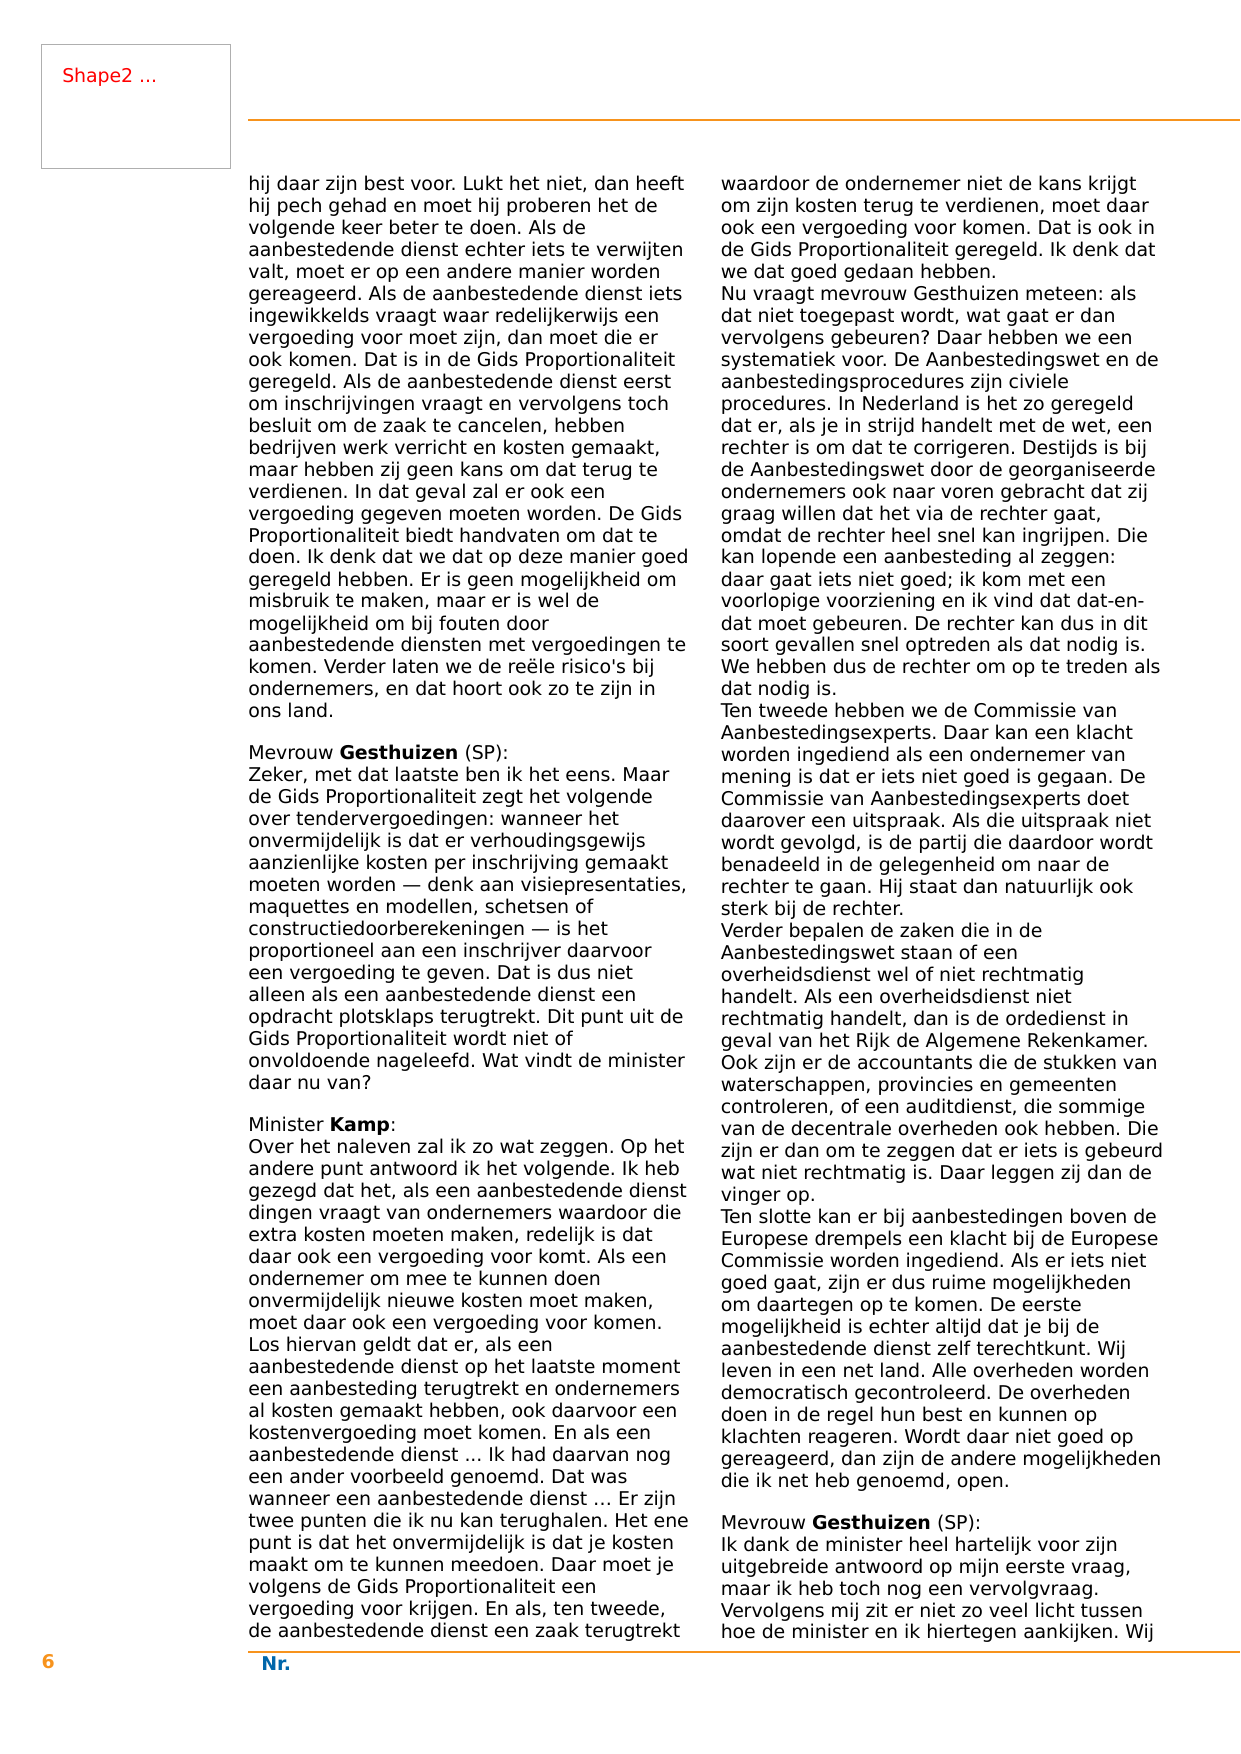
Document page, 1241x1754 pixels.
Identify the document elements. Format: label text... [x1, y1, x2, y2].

text Mevrouw Gesthuizen (SP): [721, 1512, 1163, 1533]
text Ten slotte kan er bij aanbestedingen boven de Europese drempels een klacht bij de Europese Commissie worden ingediend. Als er iets niet goed gaat, zijn er dus ruime mogelijkheden om daartegen op te komen. De eerste mogelijkheid is echter altijd dat je bij de aanbestedende dienst zelf terechtkunt. Wij leven in een net land. Alle overheden worden democratisch gecontroleerd. De overheden doen in de regel hun best en kunnen op klachten reageren. Wordt daar niet goed op gereageerd, dan zijn de andere mogelijkheden die ik net heb genoemd, open. [721, 1206, 1163, 1492]
text Minister Kamp: [248, 1114, 691, 1136]
text Nu vraagt mevrouw Gesthuizen meteen: als dat niet toegepast wordt, wat gaat er dan vervolgens gebeuren? Daar hebben we een systematiek voor. De Aanbestedingswet en de aanbestedingsprocedures zijn civiele procedures. In Nederland is het zo geregeld dat er, als je in strijd handelt met de wet, een rechter is om dat te corrigeren. Destijds is bij de Aanbestedingswet door de georganiseerde ondernemers ook naar voren gebracht dat zij graag willen dat het via de rechter gaat, omdat de rechter heel snel kan ingrijpen. Die kan lopende een aanbesteding al zeggen: daar gaat iets niet goed; ik kom met een voorlopige voorziening en ik vind dat dat-en-dat moet gebeuren. De rechter kan dus in dit soort gevallen snel optreden als dat nodig is. We hebben dus de rechter om op te treden als dat nodig is. [721, 283, 1163, 700]
text Zeker, met dat laatste ben ik het eens. Maar de Gids Proportionaliteit zegt het volgende over tendervergoedingen: wanneer het onvermijdelijk is dat er verhoudingsgewijs aanzienlijke kosten per inschrijving gemaakt moeten worden — denk aan visiepresentaties, maquettes en modellen, schetsen of constructiedoorberekeningen — is het proportioneel aan een inschrijver daarvoor een vergoeding te geven. Dat is dus niet alleen als een aanbestedende dienst een opdracht plotsklaps terugtrekt. Dit punt uit de Gids Proportionaliteit wordt niet of onvoldoende nageleefd. Wat vindt de minister daar nu van? [248, 764, 691, 1094]
text hij daar zijn best voor. Lukt het niet, dan heeft hij pech gehad en moet hij proberen het de volgende keer beter te doen. Als de aanbestedende dienst echter iets te verwijten valt, moet er op een andere manier worden gereageerd. Als de aanbestedende dienst iets ingewikkelds vraagt waar redelijkerwijs een vergoeding voor moet zijn, dan moet die er ook komen. Dat is in de Gids Proportionaliteit geregeld. Als de aanbestedende dienst eerst om inschrijvingen vraagt en vervolgens toch besluit om de zaak te cancelen, hebben bedrijven werk verricht en kosten gemaakt, maar hebben zij geen kans om dat terug te verdienen. In dat geval zal er ook een vergoeding gegeven moeten worden. De Gids Proportionaliteit biedt handvaten om dat te doen. Ik denk dat we dat op deze manier goed geregeld hebben. Er is geen mogelijkheid om misbruik te maken, maar er is wel de mogelijkheid om bij fouten door aanbestedende diensten met vergoedingen te komen. Verder laten we de reële risico's bij ondernemers, en dat hoort ook zo te zijn in ons land. [248, 173, 691, 722]
text Mevrouw Gesthuizen (SP): [248, 742, 691, 764]
text Over het naleven zal ik zo wat zeggen. Op het andere punt antwoord ik het volgende. Ik heb gezegd dat het, als een aanbestedende dienst dingen vraagt van ondernemers waardoor die extra kosten moeten maken, redelijk is dat daar ook een vergoeding voor komt. Als een ondernemer om mee te kunnen doen onvermijdelijk nieuwe kosten moet maken, moet daar ook een vergoeding voor komen. Los hiervan geldt dat er, als een aanbestedende dienst op het laatste moment een aanbesteding terugtrekt en ondernemers al kosten gemaakt hebben, ook daarvoor een kostenvergoeding moet komen. En als een aanbestedende dienst ... Ik had daarvan nog een ander voorbeeld genoemd. Dat was wanneer een aanbestedende dienst … Er zijn twee punten die ik nu kan terughalen. Het ene punt is dat het onvermijdelijk is dat je kosten maakt om te kunnen meedoen. Daar moet je volgens de Gids Proportionaliteit een vergoeding voor krijgen. En als, ten tweede, de aanbestedende dienst een zaak terugtrekt [248, 1136, 691, 1641]
text Ik dank de minister heel hartelijk voor zijn uitgebreide antwoord op mijn eerste vraag, maar ik heb toch nog een vervolgvraag. Vervolgens mij zit er niet zo veel licht tussen hoe de minister en ik hiertegen aankijken. Wij [721, 1533, 1163, 1643]
text Ten tweede hebben we de Commissie van Aanbestedingsexperts. Daar kan een klacht worden ingediend als een ondernemer van mening is dat er iets niet goed is gegaan. De Commissie van Aanbestedingsexperts doet daarover een uitspraak. Als die uitspraak niet wordt gevolgd, is de partij die daardoor wordt benadeeld in de gelegenheid om naar de rechter te gaan. Hij staat dan natuurlijk ook sterk bij de rechter. [721, 700, 1163, 920]
text waardoor de ondernemer niet de kans krijgt om zijn kosten terug te verdienen, moet daar ook een vergoeding voor komen. Dat is ook in de Gids Proportionaliteit geregeld. Ik denk dat we dat goed gedaan hebben. [721, 173, 1163, 283]
text Verder bepalen de zaken die in de Aanbestedingswet staan of een overheidsdienst wel of niet rechtmatig handelt. Als een overheidsdienst niet rechtmatig handelt, dan is de ordedienst in geval van het Rijk de Algemene Rekenkamer. Ook zijn er de accountants die de stukken van waterschappen, provincies en gemeenten controleren, of een auditdienst, die sommige van de decentrale overheden ook hebben. Die zijn er dan om te zeggen dat er iets is gebeurd wat niet rechtmatig is. Daar leggen zij dan de vinger op. [721, 920, 1163, 1206]
